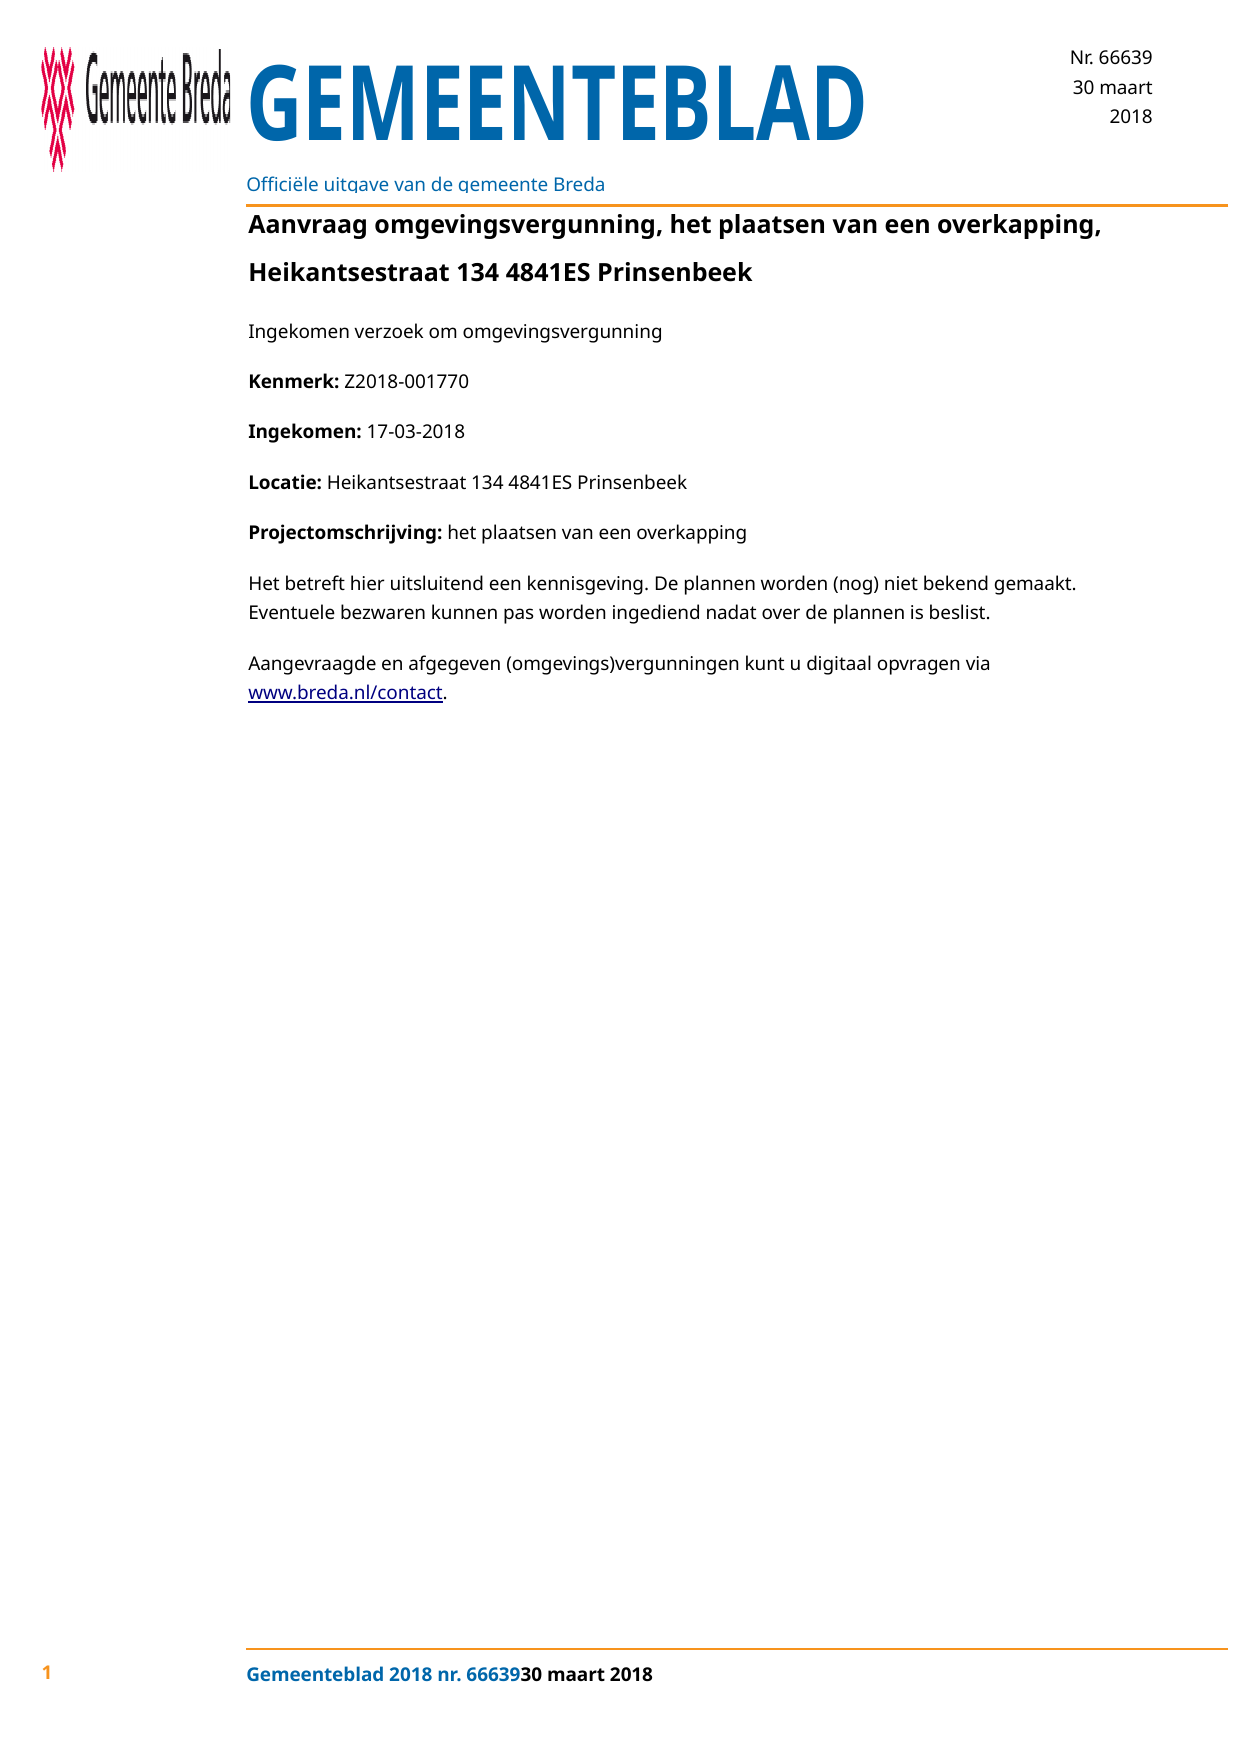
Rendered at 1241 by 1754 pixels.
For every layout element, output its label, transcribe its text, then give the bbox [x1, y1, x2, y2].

text Aangevraagde en afgegeven (omgevings)vergunningen kunt u digitaal opvragen via www.breda.nl/contact. [248, 650, 1152, 705]
text Kenmerk: Z2018-001770 [248, 368, 1152, 394]
text Locatie: Heikantsestraat 134 4841ES Prinsenbeek [248, 469, 1152, 495]
text Ingekomen: 17-03-2018 [248, 419, 1152, 444]
text Projectomschrijving: het plaatsen van een overkapping [248, 519, 1152, 545]
text Ingekomen verzoek om omgevingsvergunning [248, 318, 1152, 344]
picture [41, 47, 231, 172]
text Het betreft hier uitsluitend een kennisgeving. De plannen worden (nog) niet bekend gemaakt. Eventuele bezwaren kunnen pas worden ingediend nadat over de plannen is beslist. [248, 570, 1152, 625]
text Aanvraag omgevingsvergunning, het plaatsen van een overkapping, Heikantsestraat 134 4841ES Prinsenbeek [248, 207, 1152, 288]
